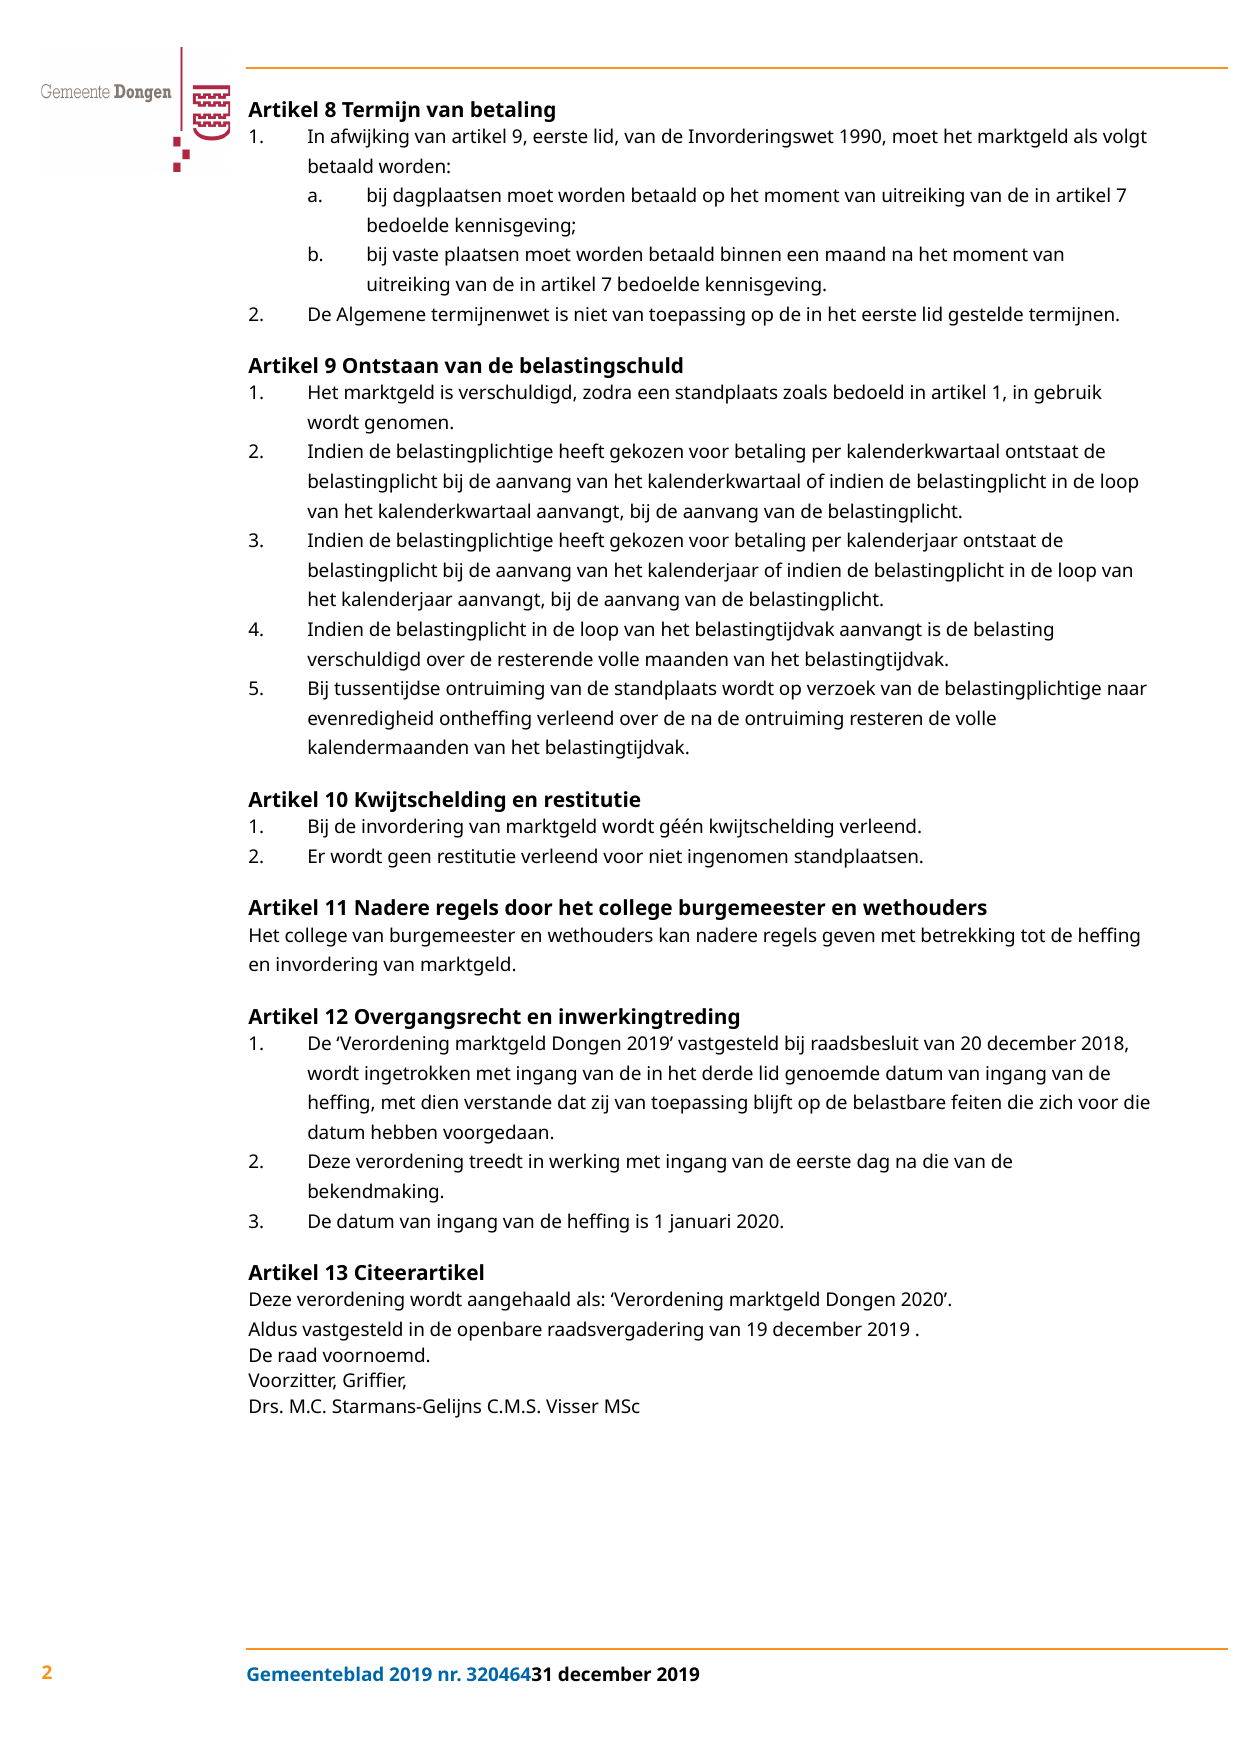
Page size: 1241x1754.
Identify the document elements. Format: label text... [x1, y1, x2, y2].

text Artikel 13 Citeerartikel [248, 1258, 1152, 1287]
list bij dagplaatsen moet worden betaald op het moment van uitreiking van de in artikel 7 bedoelde kennisgeving; [307, 182, 1152, 238]
list bij vaste plaatsen moet worden betaald binnen een maand na het moment van uitreiking van de in artikel 7 bedoelde kennisgeving. [307, 242, 1152, 297]
list Indien de belastingplichtige heeft gekozen voor betaling per kalenderkwartaal ontstaat de belastingplicht bij de aanvang van het kalenderkwartaal of indien de belastingplicht in de loop van het kalenderkwartaal aanvangt, bij de aanvang van de belastingplicht. [248, 439, 1152, 524]
text Artikel 11 Nadere regels door het college burgemeester en wethouders [248, 893, 1152, 922]
text Drs. M.C. Starmans-Gelijns C.M.S. Visser MSc [248, 1393, 1152, 1419]
list De ‘Verordening marktgeld Dongen 2019’ vastgesteld bij raadsbesluit van 20 december 2018, wordt ingetrokken met ingang van de in het derde lid genoemde datum van ingang van de heffing, met dien verstande dat zij van toepassing blijft op de belastbare feiten die zich voor die datum hebben voorgedaan. [248, 1030, 1152, 1145]
text Artikel 10 Kwijtschelding en restitutie [248, 785, 1152, 813]
list De Algemene termijnenwet is niet van toepassing op de in het eerste lid gestelde termijnen. [248, 301, 1152, 326]
list Deze verordening treedt in werking met ingang van de eerste dag na die van de bekendmaking. [248, 1149, 1152, 1204]
text Voorzitter, Griffier, [248, 1368, 1152, 1393]
text Het college van burgemeester en wethouders kan nadere regels geven met betrekking tot de heffing en invordering van marktgeld. [248, 922, 1152, 977]
text Artikel 12 Overgangsrecht en inwerkingtreding [248, 1002, 1152, 1030]
list Indien de belastingplicht in de loop van het belastingtijdvak aanvangt is de belasting verschuldigd over de resterende volle maanden van het belastingtijdvak. [248, 616, 1152, 672]
list Indien de belastingplichtige heeft gekozen voor betaling per kalenderjaar ontstaat de belastingplicht bij de aanvang van het kalenderjaar of indien de belastingplicht in de loop van het kalenderjaar aanvangt, bij de aanvang van de belastingplicht. [248, 527, 1152, 612]
text Deze verordening wordt aangehaald als: ‘Verordening marktgeld Dongen 2020’. [248, 1287, 1152, 1312]
list In afwijking van artikel 9, eerste lid, van de Invorderingswet 1990, moet het marktgeld als volgt betaald worden: [248, 123, 1152, 178]
list De datum van ingang van de heffing is 1 januari 2020. [248, 1208, 1152, 1233]
picture [41, 47, 231, 172]
text De raad voornoemd. [248, 1342, 1152, 1368]
list Er wordt geen restitutie verleend voor niet ingenomen standplaatsen. [248, 843, 1152, 869]
text Artikel 9 Ontstaan van de belastingschuld [248, 351, 1152, 379]
list Bij de invordering van marktgeld wordt géén kwijtschelding verleend. [248, 813, 1152, 839]
list Het marktgeld is verschuldigd, zodra een standplaats zoals bedoeld in artikel 1, in gebruik wordt genomen. [248, 379, 1152, 435]
text Aldus vastgesteld in de openbare raadsvergadering van 19 december 2019 . [248, 1316, 1152, 1342]
list Bij tussentijdse ontruiming van de standplaats wordt op verzoek van de belastingplichtige naar evenredigheid ontheffing verleend over de na de ontruiming resteren de volle kalendermaanden van het belastingtijdvak. [248, 675, 1152, 760]
text Artikel 8 Termijn van betaling [248, 95, 1152, 123]
